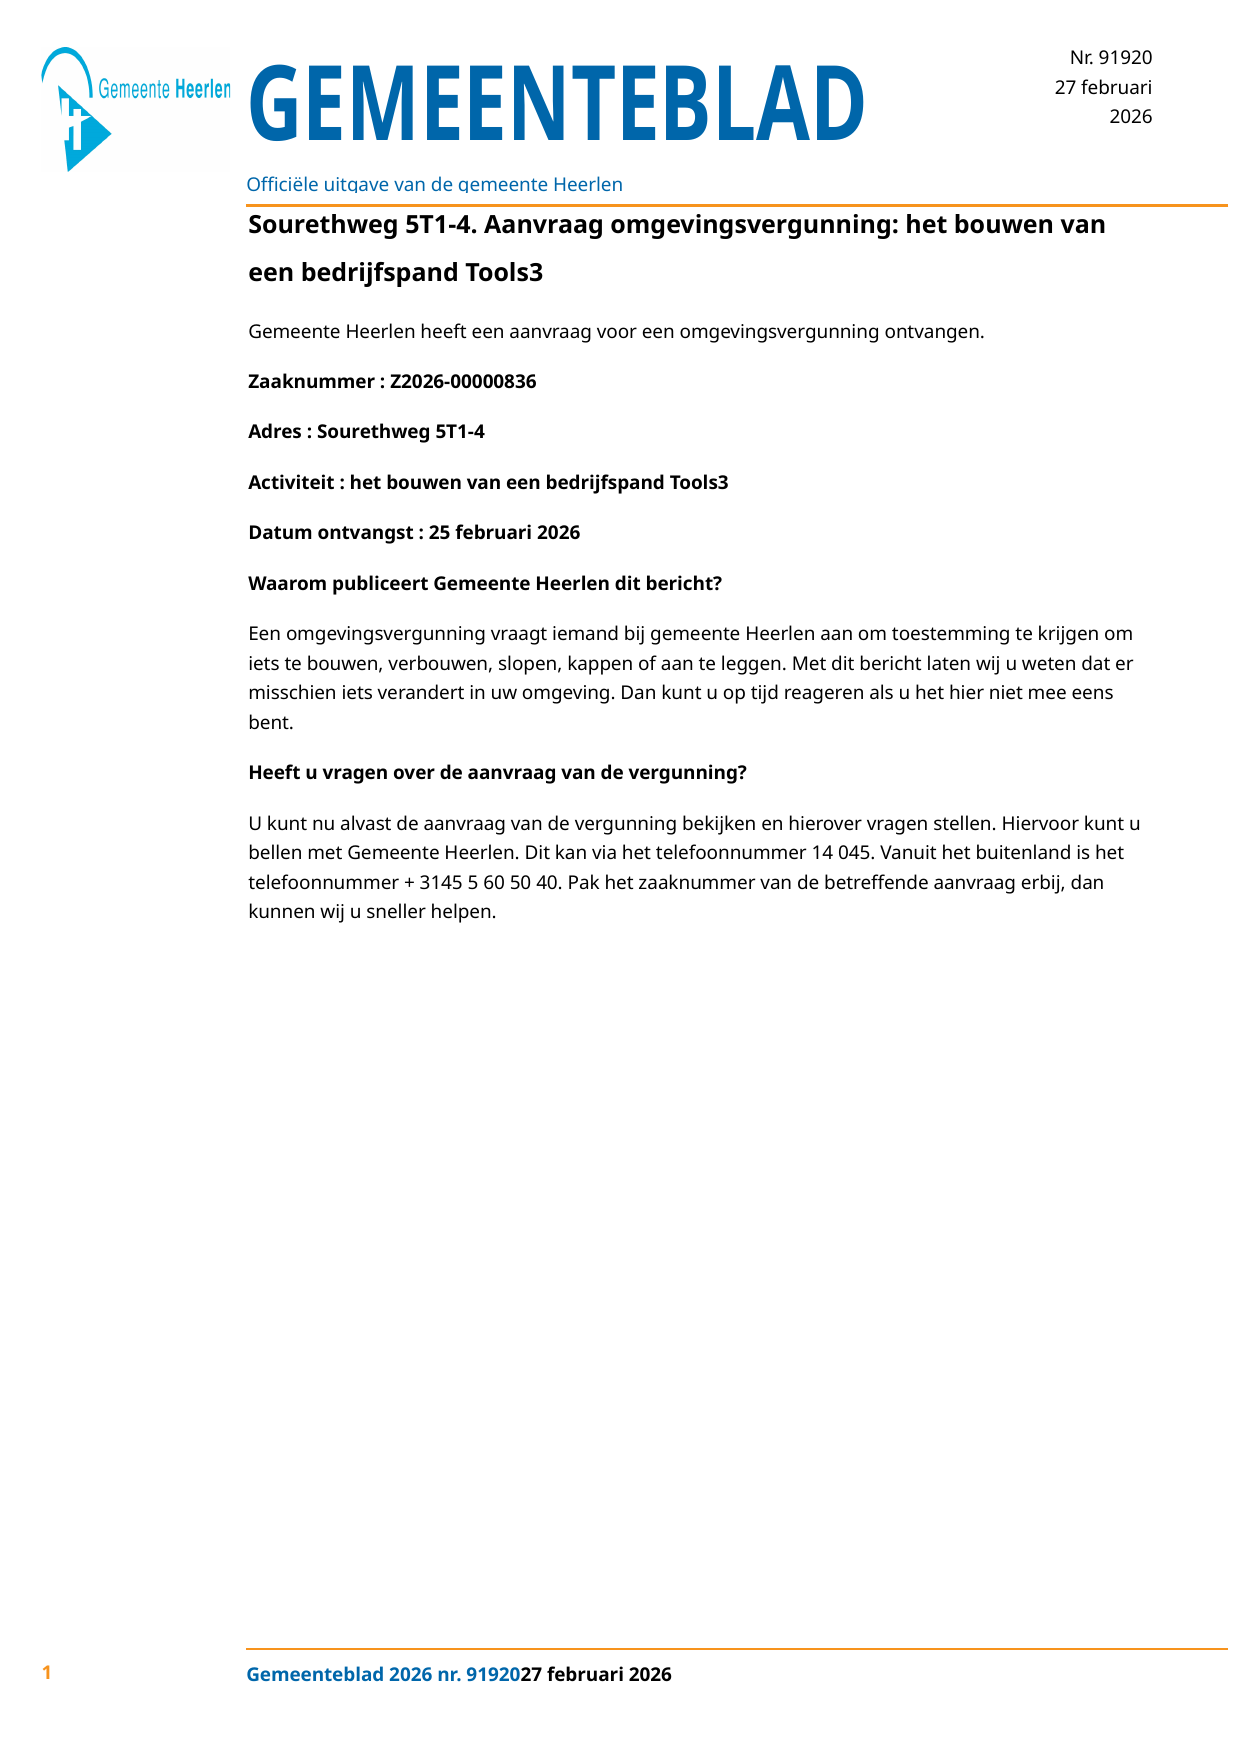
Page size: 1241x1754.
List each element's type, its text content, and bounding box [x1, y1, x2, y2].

text U kunt nu alvast de aanvraag van de vergunning bekijken en hierover vragen stellen. Hiervoor kunt u bellen met Gemeente Heerlen. Dit kan via het telefoonnummer 14 045. Vanuit het buitenland is het telefoonnummer + 3145 5 60 50 40. Pak het zaaknummer van de betreffende aanvraag erbij, dan kunnen wij u sneller helpen. [248, 810, 1152, 924]
picture [41, 47, 59, 70]
text Waarom publiceert Gemeente Heerlen dit bericht? [248, 570, 1152, 596]
text Heeft u vragen over de aanvraag van de vergunning? [248, 759, 1152, 785]
text Gemeente Heerlen heeft een aanvraag voor een omgevingsvergunning ontvangen. [248, 318, 1152, 344]
text Een omgevingsvergunning vraagt iemand bij gemeente Heerlen aan om toestemming te krijgen om iets te bouwen, verbouwen, slopen, kappen of aan te leggen. Met dit bericht laten wij u weten dat er misschien iets verandert in uw omgeving. Dan kunt u op tijd reageren als u het hier niet mee eens bent. [248, 620, 1152, 735]
text Zaaknummer : Z2026-00000836 [248, 368, 1152, 394]
text Adres : Sourethweg 5T1-4 [248, 419, 1152, 444]
text Activiteit : het bouwen van een bedrijfspand Tools3 [248, 469, 1152, 495]
text Datum ontvangst : 25 februari 2026 [248, 519, 1152, 545]
picture [41, 47, 231, 172]
text Sourethweg 5T1-4. Aanvraag omgevingsvergunning: het bouwen van een bedrijfspand Tools3 [248, 207, 1152, 288]
